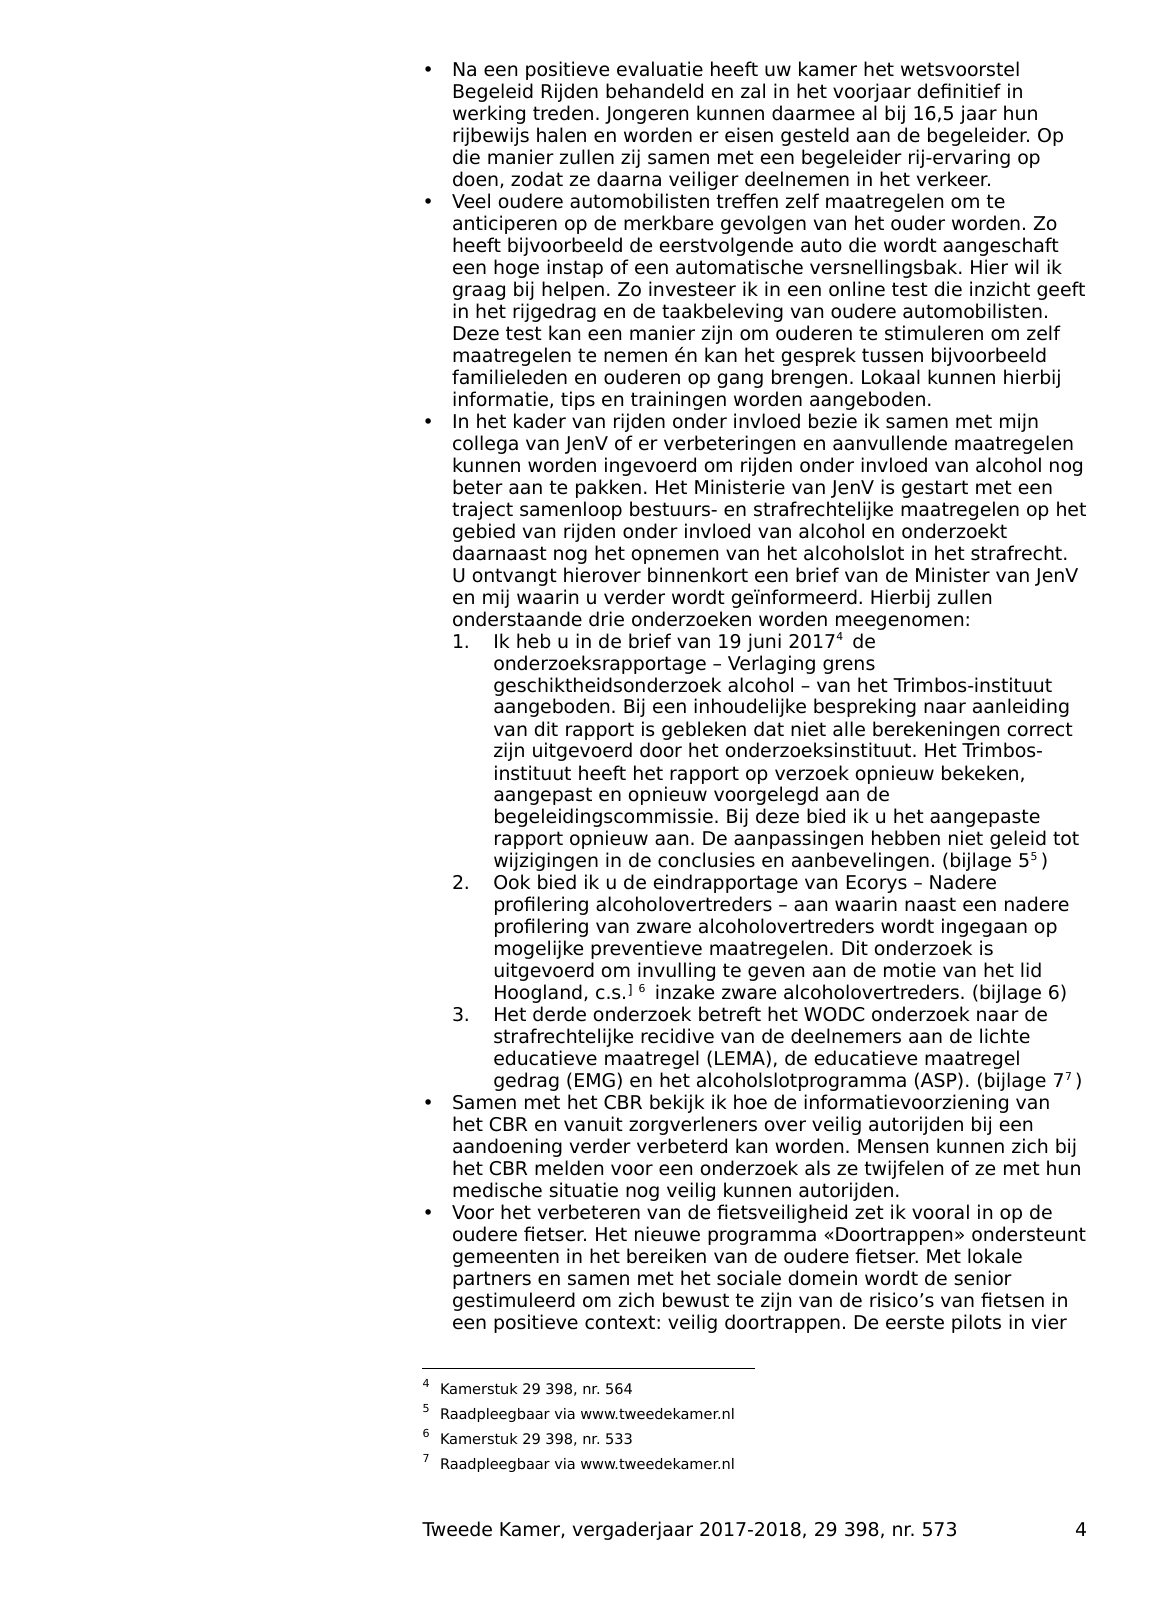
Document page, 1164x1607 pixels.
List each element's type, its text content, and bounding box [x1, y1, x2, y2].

text • Samen met het CBR bekijk ik hoe de informatievoorziening van het CBR en vanuit zorgverleners over veilig autorijden bij een aandoening verder verbeterd kan worden. Mensen kunnen zich bij het CBR melden voor een onderzoek als ze twijfelen of ze met hun medische situatie nog veilig kunnen autorijden. [422, 1092, 1087, 1202]
text Raadpleegbaar via www.tweedekamer.nl [422, 1402, 1087, 1424]
text • Veel oudere automobilisten treffen zelf maatregelen om te anticiperen op de merkbare gevolgen van het ouder worden. Zo heeft bijvoorbeeld de eerstvolgende auto die wordt aangeschaft een hoge instap of een automatische versnellingsbak. Hier wil ik graag bij helpen. Zo investeer ik in een online test die inzicht geeft in het rijgedrag en de taakbeleving van oudere automobilisten. Deze test kan een manier zijn om ouderen te stimuleren om zelf maatregelen te nemen én kan het gesprek tussen bijvoorbeeld familieleden en ouderen op gang brengen. Lokaal kunnen hierbij informatie, tips en trainingen worden aangeboden. [422, 191, 1087, 411]
text • Voor het verbeteren van de fietsveiligheid zet ik vooral in op de oudere fietser. Het nieuwe programma «Doortrappen» ondersteunt gemeenten in het bereiken van de oudere fietser. Met lokale partners en samen met het sociale domein wordt de senior gestimuleerd om zich bewust te zijn van de risico’s van fietsen in een positieve context: veilig doortrappen. De eerste pilots in vier [422, 1202, 1087, 1334]
text 1. Ik heb u in de brief van 19 juni 2017 de onderzoeksrapportage – Verlaging grens geschiktheidsonderzoek alcohol – van het Trimbos-instituut aangeboden. Bij een inhoudelijke bespreking naar aanleiding van dit rapport is gebleken dat niet alle berekeningen correct zijn uitgevoerd door het onderzoeksinstituut. Het Trimbos-instituut heeft het rapport op verzoek opnieuw bekeken, aangepast en opnieuw voorgelegd aan de begeleidingscommissie. Bij deze bied ik u het aangepaste rapport opnieuw aan. De aanpassingen hebben niet geleid tot wijzigingen in de conclusies en aanbevelingen. (bijlage 5) [452, 631, 1087, 872]
text 2. Ook bied ik u de eindrapportage van Ecorys – Nadere profilering alcoholovertreders – aan waarin naast een nadere profilering van zware alcoholovertreders wordt ingegaan op mogelijke preventieve maatregelen. Dit onderzoek is uitgevoerd om invulling te geven aan de motie van het lid Hoogland, c.s.] inzake zware alcoholovertreders. (bijlage 6) [452, 872, 1087, 1004]
text • In het kader van rijden onder invloed bezie ik samen met mijn collega van JenV of er verbeteringen en aanvullende maatregelen kunnen worden ingevoerd om rijden onder invloed van alcohol nog beter aan te pakken. Het Ministerie van JenV is gestart met een traject samenloop bestuurs- en strafrechtelijke maatregelen op het gebied van rijden onder invloed van alcohol en onderzoekt daarnaast nog het opnemen van het alcoholslot in het strafrecht. U ontvangt hierover binnenkort een brief van de Minister van JenV en mij waarin u verder wordt geïnformeerd. Hierbij zullen onderstaande drie onderzoeken worden meegenomen: [422, 411, 1087, 631]
text 3. Het derde onderzoek betreft het WODC onderzoek naar de strafrechtelijke recidive van de deelnemers aan de lichte educatieve maatregel (LEMA), de educatieve maatregel gedrag (EMG) en het alcoholslotprogramma (ASP). (bijlage 7) [452, 1004, 1087, 1092]
text Kamerstuk 29 398, nr. 564 [422, 1377, 1087, 1399]
text Raadpleegbaar via www.tweedekamer.nl [422, 1452, 1087, 1474]
text • Na een positieve evaluatie heeft uw kamer het wetsvoorstel Begeleid Rijden behandeld en zal in het voorjaar definitief in werking treden. Jongeren kunnen daarmee al bij 16,5 jaar hun rijbewijs halen en worden er eisen gesteld aan de begeleider. Op die manier zullen zij samen met een begeleider rij-ervaring op doen, zodat ze daarna veiliger deelnemen in het verkeer. [422, 59, 1087, 191]
text Kamerstuk 29 398, nr. 533 [422, 1427, 1087, 1449]
